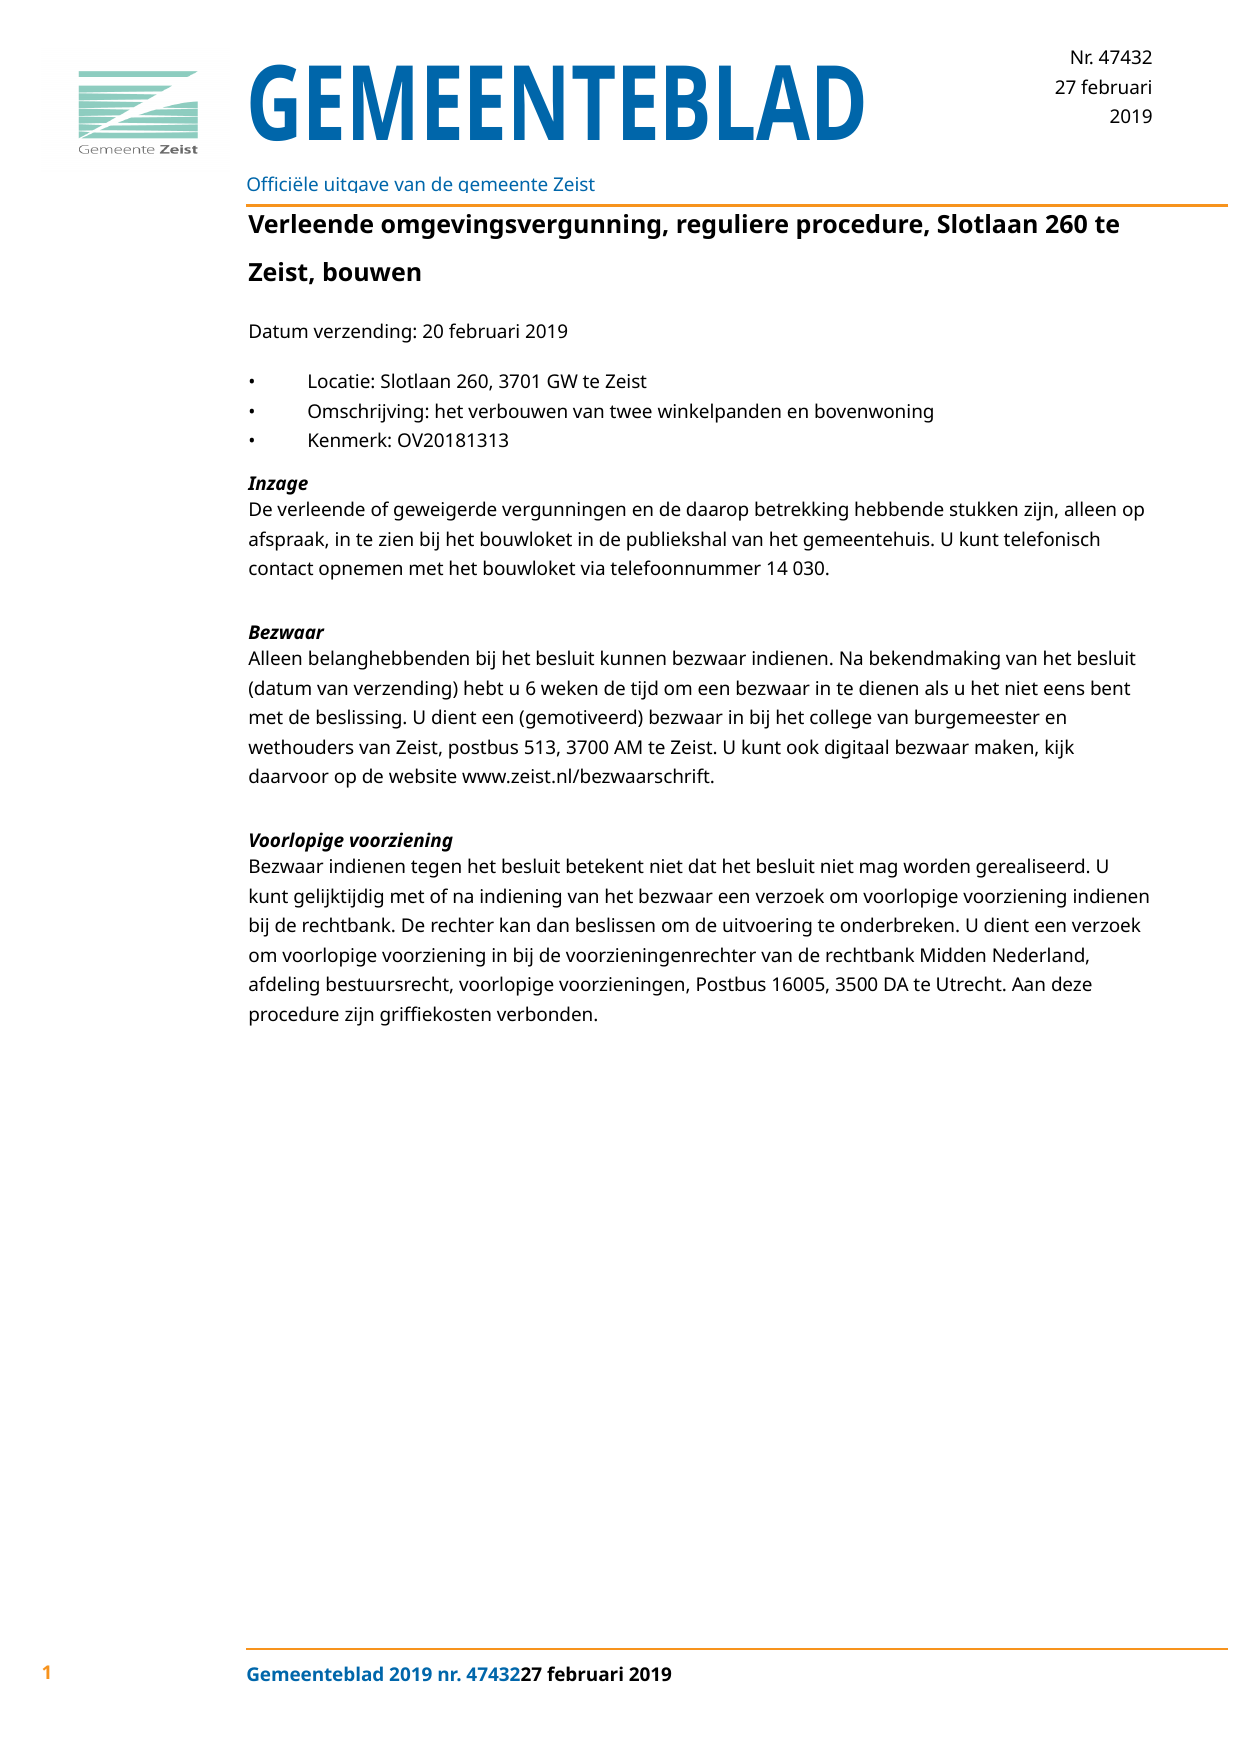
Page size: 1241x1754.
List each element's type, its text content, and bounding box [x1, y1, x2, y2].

text Verleende omgevingsvergunning, reguliere procedure, Slotlaan 260 te Zeist, bouwen [248, 207, 1152, 288]
text Bezwaar indienen tegen het besluit betekent niet dat het besluit niet mag worden gerealiseerd. U kunt gelijktijdig met of na indiening van het bezwaar een verzoek om voorlopige voorziening indienen bij de rechtbank. De rechter kan dan beslissen om de uitvoering te onderbreken. U dient een verzoek om voorlopige voorziening in bij de voorzieningenrechter van de rechtbank Midden Nederland, afdeling bestuursrecht, voorlopige voorzieningen, Postbus 16005, 3500 DA te Utrecht. Aan deze procedure zijn griffiekosten verbonden. [248, 853, 1152, 1027]
list Kenmerk: OV20181313 [248, 427, 1152, 453]
picture [41, 47, 231, 172]
text Inzage [248, 471, 1152, 496]
list Locatie: Slotlaan 260, 3701 GW te Zeist [248, 368, 1152, 394]
text Datum verzending: 20 februari 2019 [248, 318, 1152, 344]
list Omschrijving: het verbouwen van twee winkelpanden en bovenwoning [248, 398, 1152, 424]
text De verleende of geweigerde vergunningen en de daarop betrekking hebbende stukken zijn, alleen op afspraak, in te zien bij het bouwloket in de publiekshal van het gemeentehuis. U kunt telefonisch contact opnemen met het bouwloket via telefoonnummer 14 030. [248, 496, 1152, 581]
text Alleen belanghebbenden bij het besluit kunnen bezwaar indienen. Na bekendmaking van het besluit (datum van verzending) hebt u 6 weken de tijd om een bezwaar in te dienen als u het niet eens bent met de beslissing. U dient een (gemotiveerd) bezwaar in bij het college van burgemeester en wethouders van Zeist, postbus 513, 3700 AM te Zeist. U kunt ook digitaal bezwaar maken, kijk daarvoor op de website www.zeist.nl/bezwaarschrift. [248, 645, 1152, 789]
text Voorlopige voorziening [248, 827, 1152, 853]
text Bezwaar [248, 619, 1152, 645]
